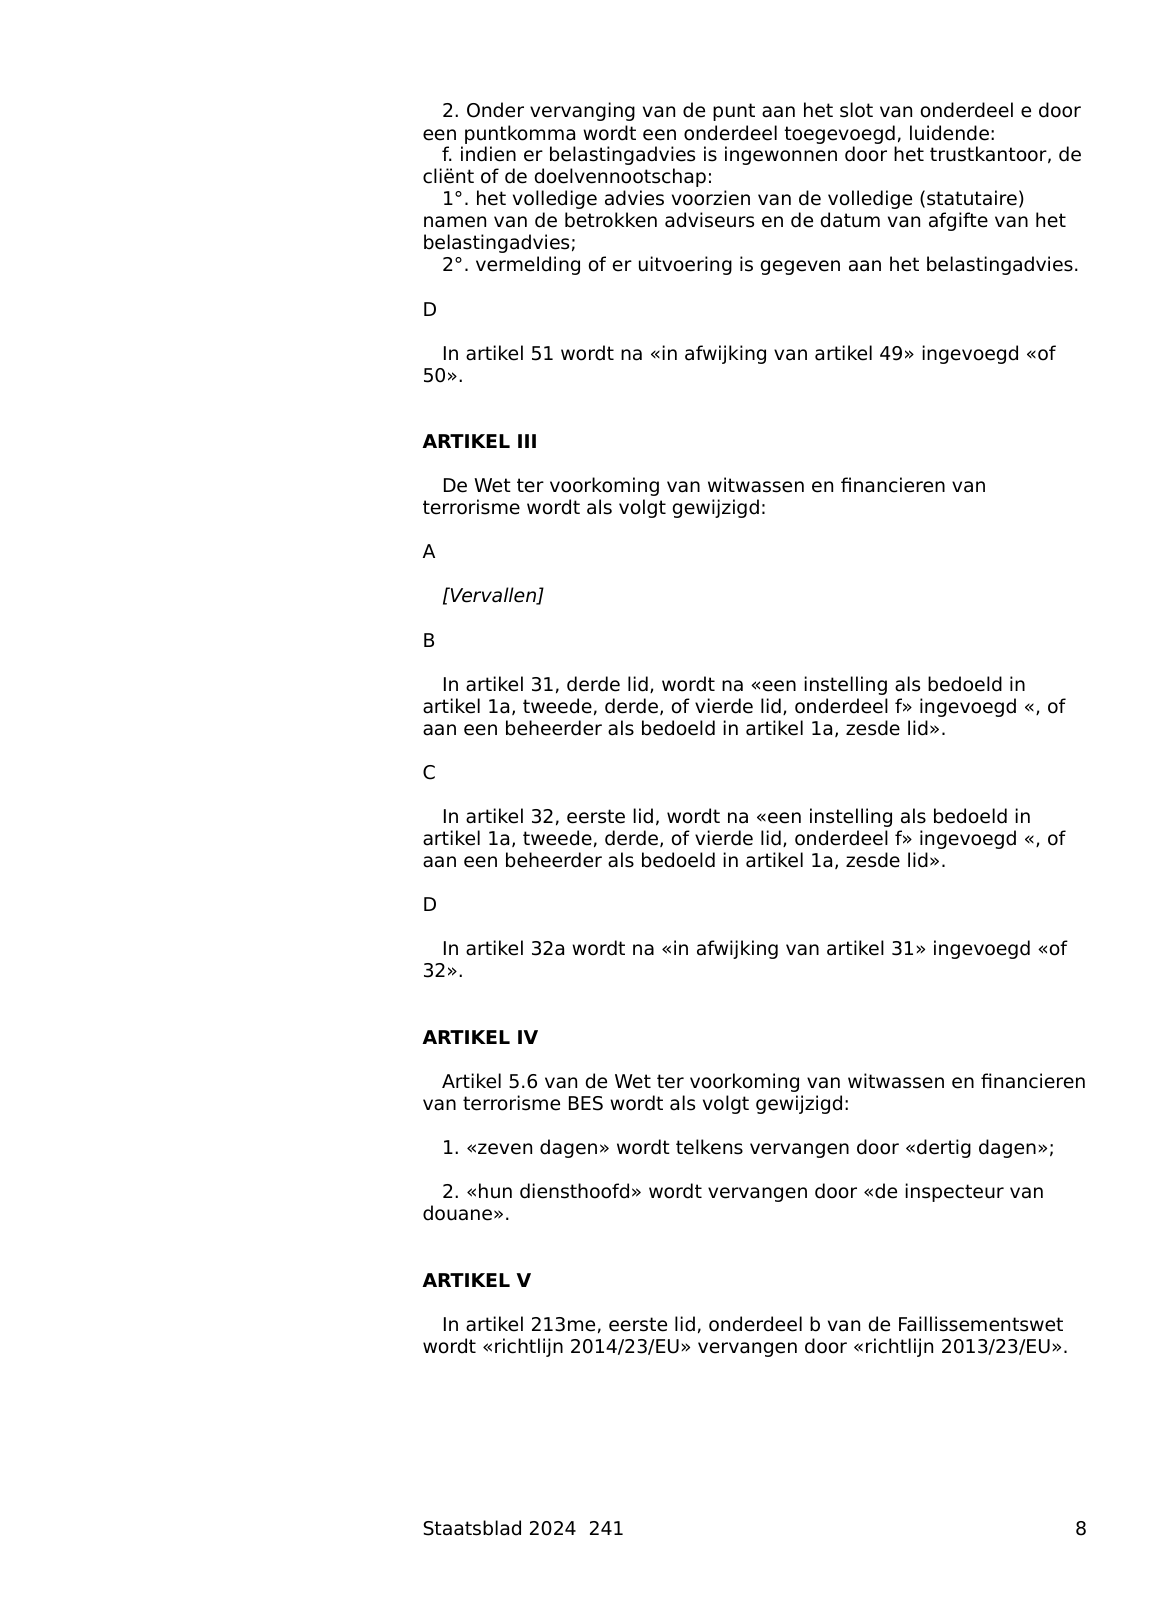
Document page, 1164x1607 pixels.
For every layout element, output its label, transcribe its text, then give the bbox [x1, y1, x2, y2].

text De Wet ter voorkoming van witwassen en financieren van terrorisme wordt als volgt gewijzigd: [422, 475, 1087, 519]
text 2°. vermelding of er uitvoering is gegeven aan het belastingadvies. [422, 254, 1087, 276]
text D [422, 894, 1087, 916]
subtitle ARTIKEL IV [422, 1027, 1087, 1049]
text D [422, 298, 1087, 320]
text Artikel 5.6 van de Wet ter voorkoming van witwassen en financieren van terrorisme BES wordt als volgt gewijzigd: [422, 1071, 1087, 1115]
text A [422, 541, 1087, 563]
text In artikel 51 wordt na «in afwijking van artikel 49» ingevoegd «of 50». [422, 343, 1087, 387]
text 2. «hun diensthoofd» wordt vervangen door «de inspecteur van douane». [422, 1181, 1087, 1225]
text In artikel 32a wordt na «in afwijking van artikel 31» ingevoegd «of 32». [422, 938, 1087, 982]
text In artikel 31, derde lid, wordt na «een instelling als bedoeld in artikel 1a, tweede, derde, of vierde lid, onderdeel f» ingevoegd «, of aan een beheerder als bedoeld in artikel 1a, zesde lid». [422, 674, 1087, 740]
text B [422, 629, 1087, 652]
text In artikel 213me, eerste lid, onderdeel b van de Faillissementswet wordt «richtlijn 2014/23/EU» vervangen door «richtlijn 2013/23/EU». [422, 1314, 1087, 1358]
subtitle ARTIKEL III [422, 431, 1087, 453]
text C [422, 762, 1087, 784]
subtitle ARTIKEL V [422, 1269, 1087, 1291]
text f. indien er belastingadvies is ingewonnen door het trustkantoor, de cliënt of de doelvennootschap: [422, 144, 1087, 188]
text 1. «zeven dagen» wordt telkens vervangen door «dertig dagen»; [422, 1137, 1087, 1159]
text [Vervallen] [422, 585, 1087, 607]
text 1°. het volledige advies voorzien van de volledige (statutaire) namen van de betrokken adviseurs en de datum van afgifte van het belastingadvies; [422, 188, 1087, 254]
text 2. Onder vervanging van de punt aan het slot van onderdeel e door een puntkomma wordt een onderdeel toegevoegd, luidende: [422, 100, 1087, 144]
text In artikel 32, eerste lid, wordt na «een instelling als bedoeld in artikel 1a, tweede, derde, of vierde lid, onderdeel f» ingevoegd «, of aan een beheerder als bedoeld in artikel 1a, zesde lid». [422, 806, 1087, 872]
